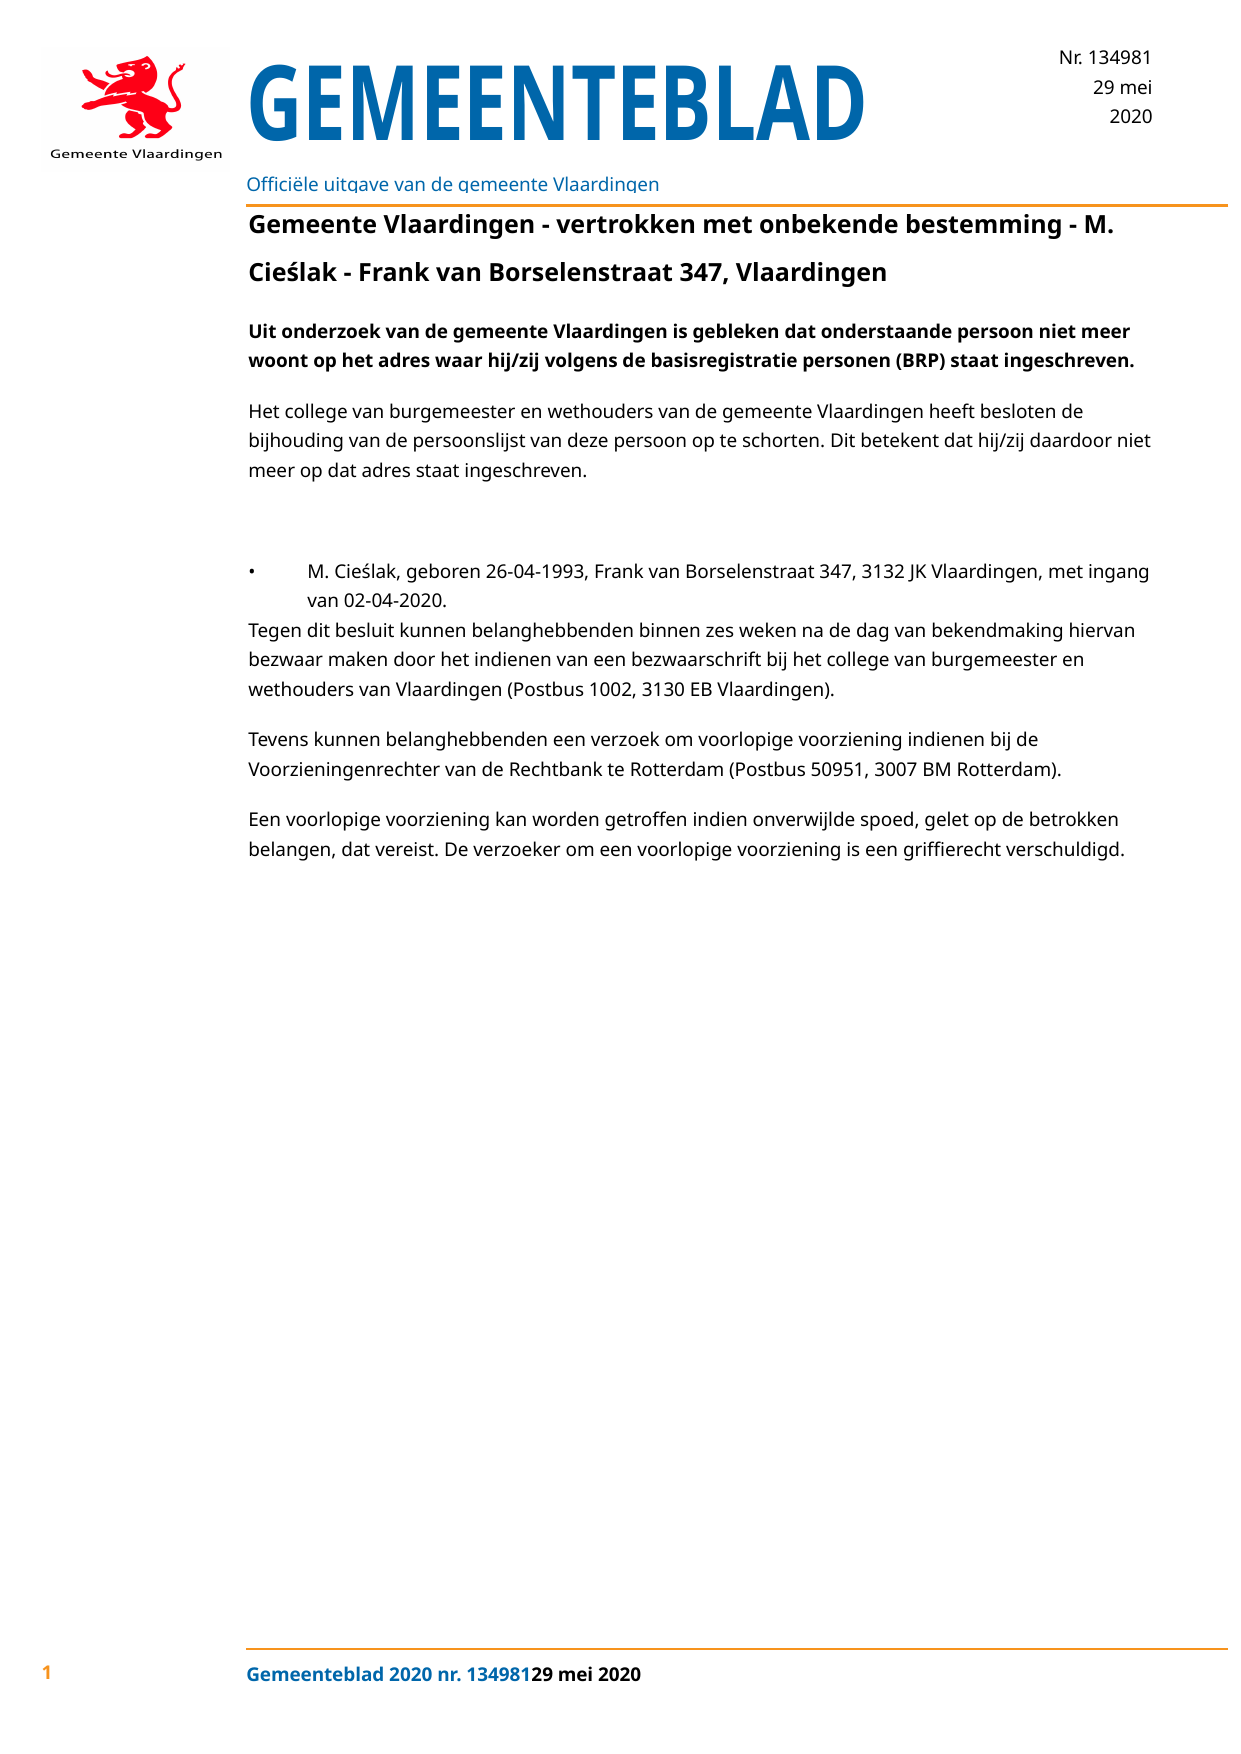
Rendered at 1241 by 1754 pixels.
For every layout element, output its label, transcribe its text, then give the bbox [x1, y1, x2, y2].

text Gemeente Vlaardingen - vertrokken met onbekende bestemming - M. Cieślak - Frank van Borselenstraat 347, Vlaardingen [248, 207, 1152, 288]
picture [41, 47, 231, 172]
text Tegen dit besluit kunnen belanghebbenden binnen zes weken na de dag van bekendmaking hiervan bezwaar maken door het indienen van een bezwaarschrift bij het college van burgemeester en wethouders van Vlaardingen (Postbus 1002, 3130 EB Vlaardingen). [248, 617, 1152, 702]
text Het college van burgemeester en wethouders van de gemeente Vlaardingen heeft besloten de bijhouding van de persoonslijst van deze persoon op te schorten. Dit betekent dat hij/zij daardoor niet meer op dat adres staat ingeschreven. [248, 398, 1152, 483]
text Tevens kunnen belanghebbenden een verzoek om voorlopige voorziening indienen bij de Voorzieningenrechter van de Rechtbank te Rotterdam (Postbus 50951, 3007 BM Rotterdam). [248, 727, 1152, 782]
text Een voorlopige voorziening kan worden getroffen indien onverwijlde spoed, gelet op de betrokken belangen, dat vereist. De verzoeker om een voorlopige voorziening is een griffierecht verschuldigd. [248, 807, 1152, 862]
list M. Cieślak, geboren 26-04-1993, Frank van Borselenstraat 347, 3132 JK Vlaardingen, met ingang van 02-04-2020. [248, 558, 1152, 613]
text Uit onderzoek van de gemeente Vlaardingen is gebleken dat onderstaande persoon niet meer woont op het adres waar hij/zij volgens de basisregistratie personen (BRP) staat ingeschreven. [248, 318, 1152, 373]
